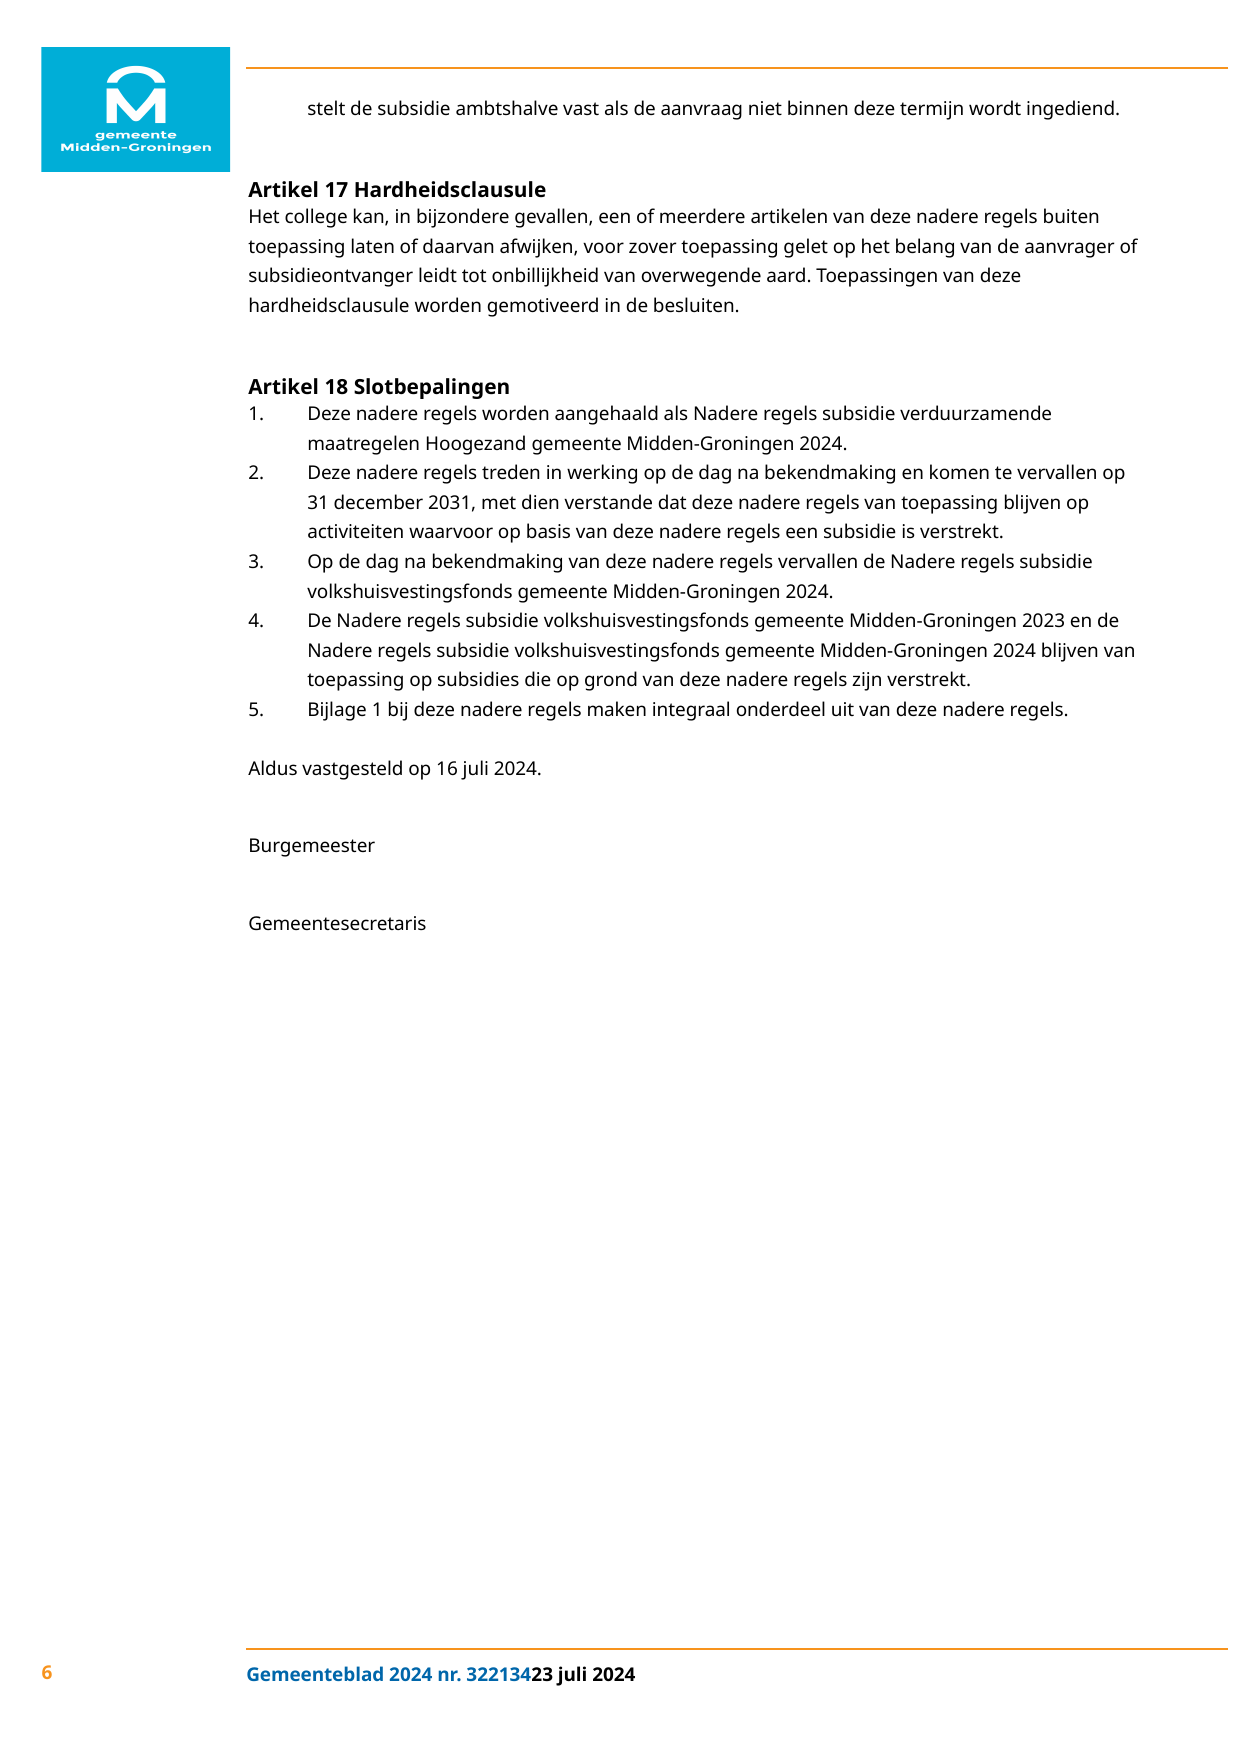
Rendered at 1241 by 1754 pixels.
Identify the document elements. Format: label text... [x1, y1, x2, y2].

text Artikel 17 Hardheidsclausule [248, 175, 1152, 203]
text Artikel 18 Slotbepalingen [248, 372, 1152, 400]
list Deze nadere regels worden aangehaald als Nadere regels subsidie verduurzamende maatregelen Hoogezand gemeente Midden-Groningen 2024. [248, 400, 1152, 456]
text Aldus vastgesteld op 16 juli 2024. [248, 755, 1152, 781]
picture [108, 66, 164, 82]
text Gemeentesecretaris [248, 910, 1152, 936]
picture [184, 146, 190, 153]
list stelt de subsidie ambtshalve vast als de aanvraag niet binnen deze termijn wordt ingediend. [248, 95, 1152, 121]
list De Nadere regels subsidie volkshuisvestingsfonds gemeente Midden-Groningen 2023 en de Nadere regels subsidie volkshuisvestingsfonds gemeente Midden-Groningen 2024 blijven van toepassing op subsidies die op grond van deze nadere regels zijn verstrekt. [248, 607, 1152, 692]
list Deze nadere regels treden in werking op de dag na bekendmaking en komen te vervallen op 31 december 2031, met dien verstande dat deze nadere regels van toepassing blijven op activiteiten waarvoor op basis van deze nadere regels een subsidie is verstrekt. [248, 459, 1152, 544]
text Burgemeester [248, 833, 1152, 858]
list Bijlage 1 bij deze nadere regels maken integraal onderdeel uit van deze nadere regels. [248, 696, 1152, 722]
picture [107, 89, 165, 122]
list Op de dag na bekendmaking van deze nadere regels vervallen de Nadere regels subsidie volkshuisvestingsfonds gemeente Midden-Groningen 2024. [248, 548, 1152, 604]
text Het college kan, in bijzondere gevallen, een of meerdere artikelen van deze nadere regels buiten toepassing laten of daarvan afwijken, voor zover toepassing gelet op het belang van de aanvrager of subsidieontvanger leidt tot onbillijkheid van overwegende aard. Toepassingen van deze hardheidsclausule worden gemotiveerd in de besluiten. [248, 203, 1152, 318]
